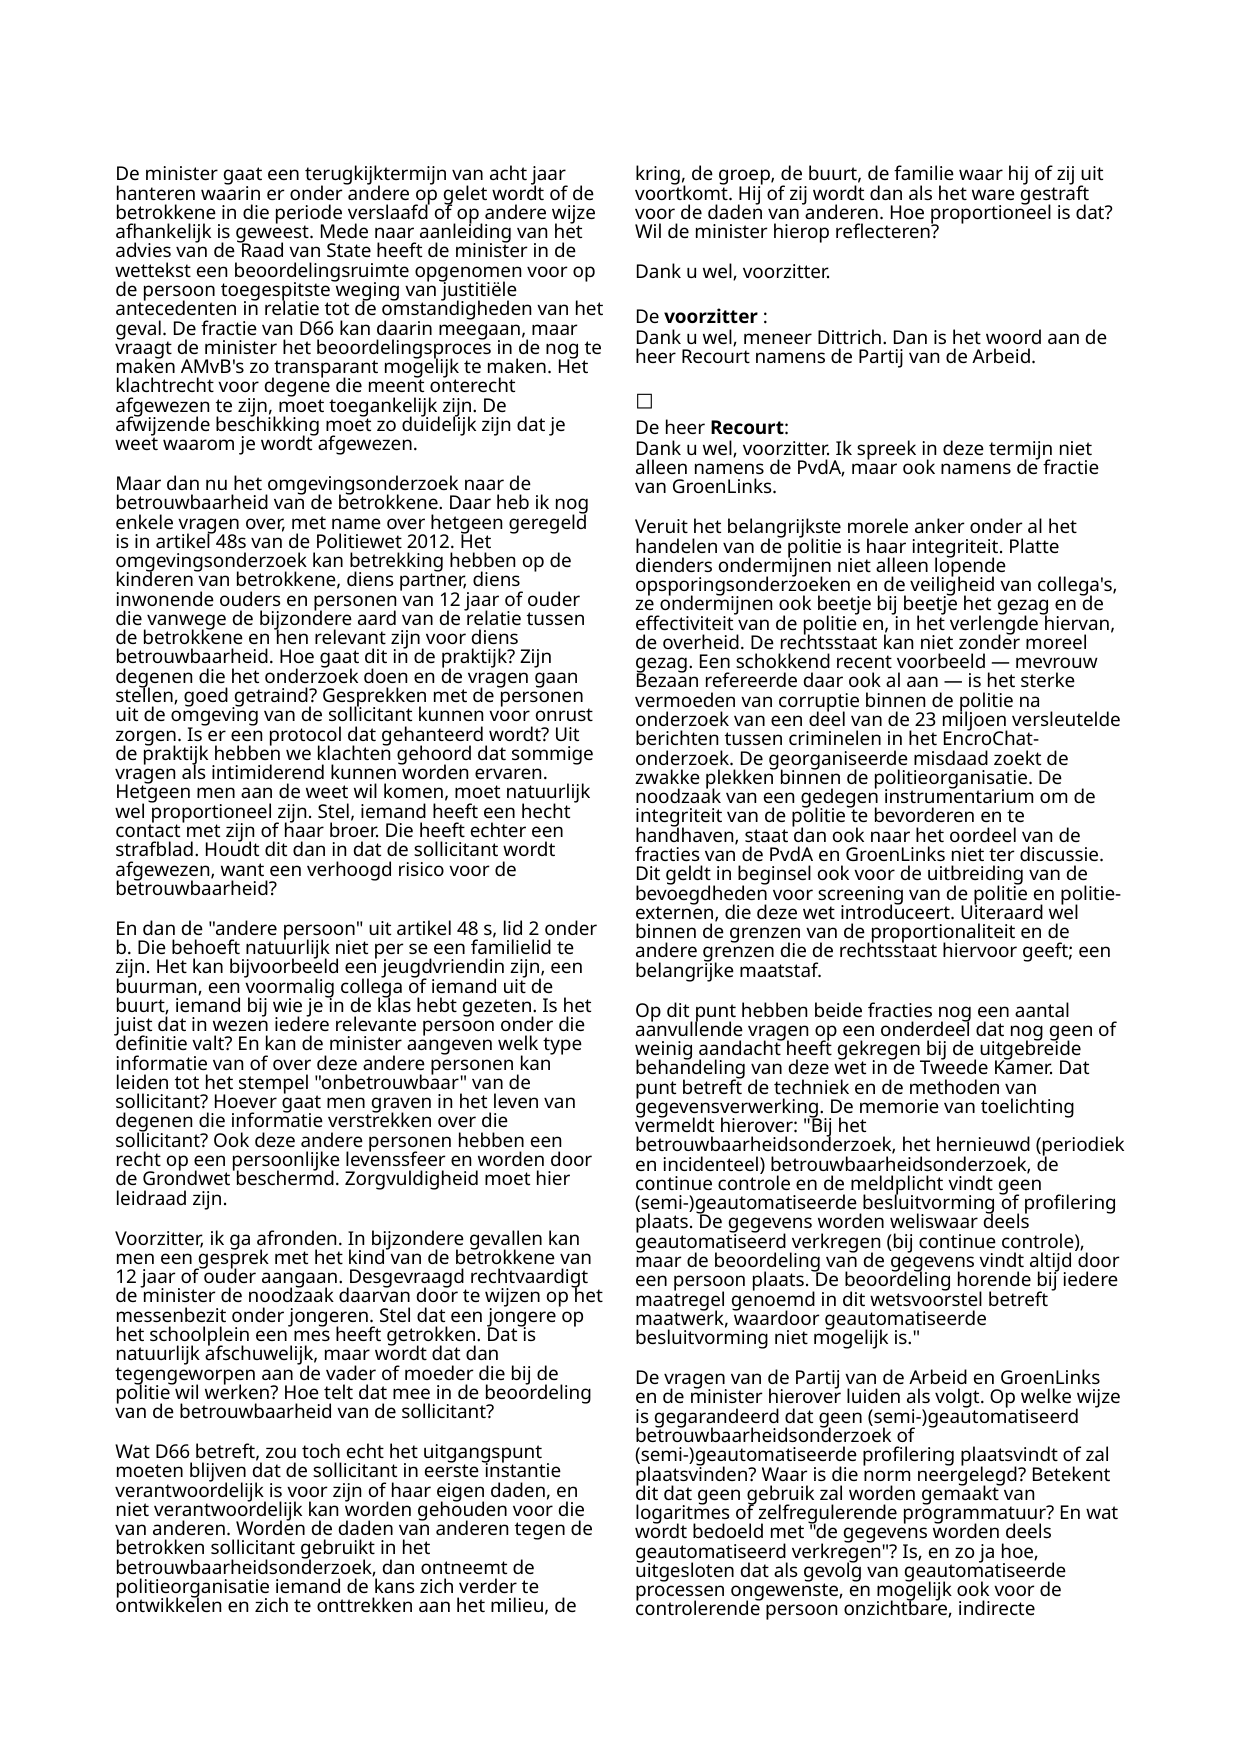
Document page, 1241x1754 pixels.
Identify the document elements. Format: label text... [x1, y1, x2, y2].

text Op dit punt hebben beide fracties nog een aantal aanvullende vragen op een onderdeel dat nog geen of weinig aandacht heeft gekregen bij de uitgebreide behandeling van deze wet in de Tweede Kamer. Dat punt betreft de techniek en de methoden van gegevensverwerking. De memorie van toelichting vermeldt hierover: "Bij het betrouwbaarheidsonderzoek, het hernieuwd (periodiek en incidenteel) betrouwbaarheidsonderzoek, de continue controle en de meldplicht vindt geen (semi-)geautomatiseerde besluitvorming of profilering plaats. De gegevens worden weliswaar deels geautomatiseerd verkregen (bij continue controle), maar de beoordeling van de gegevens vindt altijd door een persoon plaats. De beoordeling horende bij iedere maatregel genoemd in dit wetsvoorstel betreft maatwerk, waardoor geautomatiseerde besluitvorming niet mogelijk is." [635, 1002, 1125, 1348]
text Dank u wel, voorzitter. [635, 263, 1125, 282]
text Dank u wel, voorzitter. Ik spreek in deze termijn niet alleen namens de PvdA, maar ook namens de fractie van GroenLinks. [635, 440, 1125, 498]
text Veruit het belangrijkste morele anker onder al het handelen van de politie is haar integriteit. Platte dienders ondermijnen niet alleen lopende opsporingsonderzoeken en de veiligheid van collega's, ze ondermijnen ook beetje bij beetje het gezag en de effectiviteit van de politie en, in het verlengde hiervan, de overheid. De rechtsstaat kan niet zonder moreel gezag. Een schokkend recent voorbeeld — mevrouw Bezaan refereerde daar ook al aan — is het sterke vermoeden van corruptie binnen de politie na onderzoek van een deel van de 23 miljoen versleutelde berichten tussen criminelen in het EncroChat-onderzoek. De georganiseerde misdaad zoekt de zwakke plekken binnen de politieorganisatie. De noodzaak van een gedegen instrumentarium om de integriteit van de politie te bevorderen en te handhaven, staat dan ook naar het oordeel van de fracties van de PvdA en GroenLinks niet ter discussie. Dit geldt in beginsel ook voor de uitbreiding van de bevoegdheden voor screening van de politie en politie-externen, die deze wet introduceert. Uiteraard wel binnen de grenzen van de proportionaliteit en de andere grenzen die de rechtsstaat hiervoor geeft; een belangrijke maatstaf. [635, 518, 1125, 981]
text De minister gaat een terugkijktermijn van acht jaar hanteren waarin er onder andere op gelet wordt of de betrokkene in die periode verslaafd of op andere wijze afhankelijk is geweest. Mede naar aanleiding van het advies van de Raad van State heeft de minister in de wettekst een beoordelingsruimte opgenomen voor op de persoon toegespitste weging van justitiële antecedenten in relatie tot de omstandigheden van het geval. De fractie van D66 kan daarin meegaan, maar vraagt de minister het beoordelingsproces in de nog te maken AMvB's zo transparant mogelijk te maken. Het klachtrecht voor degene die meent onterecht afgewezen te zijn, moet toegankelijk zijn. De afwijzende beschikking moet zo duidelijk zijn dat je weet waarom je wordt afgewezen. [115, 165, 605, 454]
text Maar dan nu het omgevingsonderzoek naar de betrouwbaarheid van de betrokkene. Daar heb ik nog enkele vragen over, met name over hetgeen geregeld is in artikel 48s van de Politiewet 2012. Het omgevingsonderzoek kan betrekking hebben op de kinderen van betrokkene, diens partner, diens inwonende ouders en personen van 12 jaar of ouder die vanwege de bijzondere aard van de relatie tussen de betrokkene en hen relevant zijn voor diens betrouwbaarheid. Hoe gaat dit in de praktijk? Zijn degenen die het onderzoek doen en de vragen gaan stellen, goed getraind? Gesprekken met de personen uit de omgeving van de sollicitant kunnen voor onrust zorgen. Is er een protocol dat gehanteerd wordt? Uit de praktijk hebben we klachten gehoord dat sommige vragen als intimiderend kunnen worden ervaren. Hetgeen men aan de weet wil komen, moet natuurlijk wel proportioneel zijn. Stel, iemand heeft een hecht contact met zijn of haar broer. Die heeft echter een strafblad. Houdt dit dan in dat de sollicitant wordt afgewezen, want een verhoogd risico voor de betrouwbaarheid? [115, 475, 605, 899]
text kring, de groep, de buurt, de familie waar hij of zij uit voortkomt. Hij of zij wordt dan als het ware gestraft voor de daden van anderen. Hoe proportioneel is dat? Wil de minister hierop reflecteren? [635, 165, 1125, 242]
text De heer Recourt: [635, 414, 1125, 440]
text Wat D66 betreft, zou toch echt het uitgangspunt moeten blijven dat de sollicitant in eerste instantie verantwoordelijk is voor zijn of haar eigen daden, en niet verantwoordelijk kan worden gehouden voor die van anderen. Worden de daden van anderen tegen de betrokken sollicitant gebruikt in het betrouwbaarheidsonderzoek, dan ontneemt de politieorganisatie iemand de kans zich verder te ontwikkelen en zich te onttrekken aan het milieu, de [115, 1443, 605, 1616]
text Dank u wel, meneer Dittrich. Dan is het woord aan de heer Recourt namens de Partij van de Arbeid. [635, 329, 1125, 367]
text ⬜ [635, 388, 1125, 414]
text De voorzitter : [635, 303, 1125, 329]
text De vragen van de Partij van de Arbeid en GroenLinks en de minister hierover luiden als volgt. Op welke wijze is gegarandeerd dat geen (semi-)geautomatiseerd betrouwbaarheidsonderzoek of (semi-)geautomatiseerde profilering plaatsvindt of zal plaatsvinden? Waar is die norm neergelegd? Betekent dit dat geen gebruik zal worden gemaakt van logaritmes of zelfregulerende programmatuur? En wat wordt bedoeld met "de gegevens worden deels geautomatiseerd verkregen"? Is, en zo ja hoe, uitgesloten dat als gevolg van geautomatiseerde processen ongewenste, en mogelijk ook voor de controlerende persoon onzichtbare, indirecte [635, 1369, 1125, 1620]
text En dan de "andere persoon" uit artikel 48 s, lid 2 onder b. Die behoeft natuurlijk niet per se een familielid te zijn. Het kan bijvoorbeeld een jeugdvriendin zijn, een buurman, een voormalig collega of iemand uit de buurt, iemand bij wie je in de klas hebt gezeten. Is het juist dat in wezen iedere relevante persoon onder die definitie valt? En kan de minister aangeven welk type informatie van of over deze andere personen kan leiden tot het stempel "onbetrouwbaar" van de sollicitant? Hoever gaat men graven in het leven van degenen die informatie verstrekken over die sollicitant? Ook deze andere personen hebben een recht op een persoonlijke levenssfeer en worden door de Grondwet beschermd. Zorgvuldigheid moet hier leidraad zijn. [115, 920, 605, 1209]
text Voorzitter, ik ga afronden. In bijzondere gevallen kan men een gesprek met het kind van de betrokkene van 12 jaar of ouder aangaan. Desgevraagd rechtvaardigt de minister de noodzaak daarvan door te wijzen op het messenbezit onder jongeren. Stel dat een jongere op het schoolplein een mes heeft getrokken. Dat is natuurlijk afschuwelijk, maar wordt dat dan tegengeworpen aan de vader of moeder die bij de politie wil werken? Hoe telt dat mee in de beoordeling van de betrouwbaarheid van de sollicitant? [115, 1229, 605, 1422]
